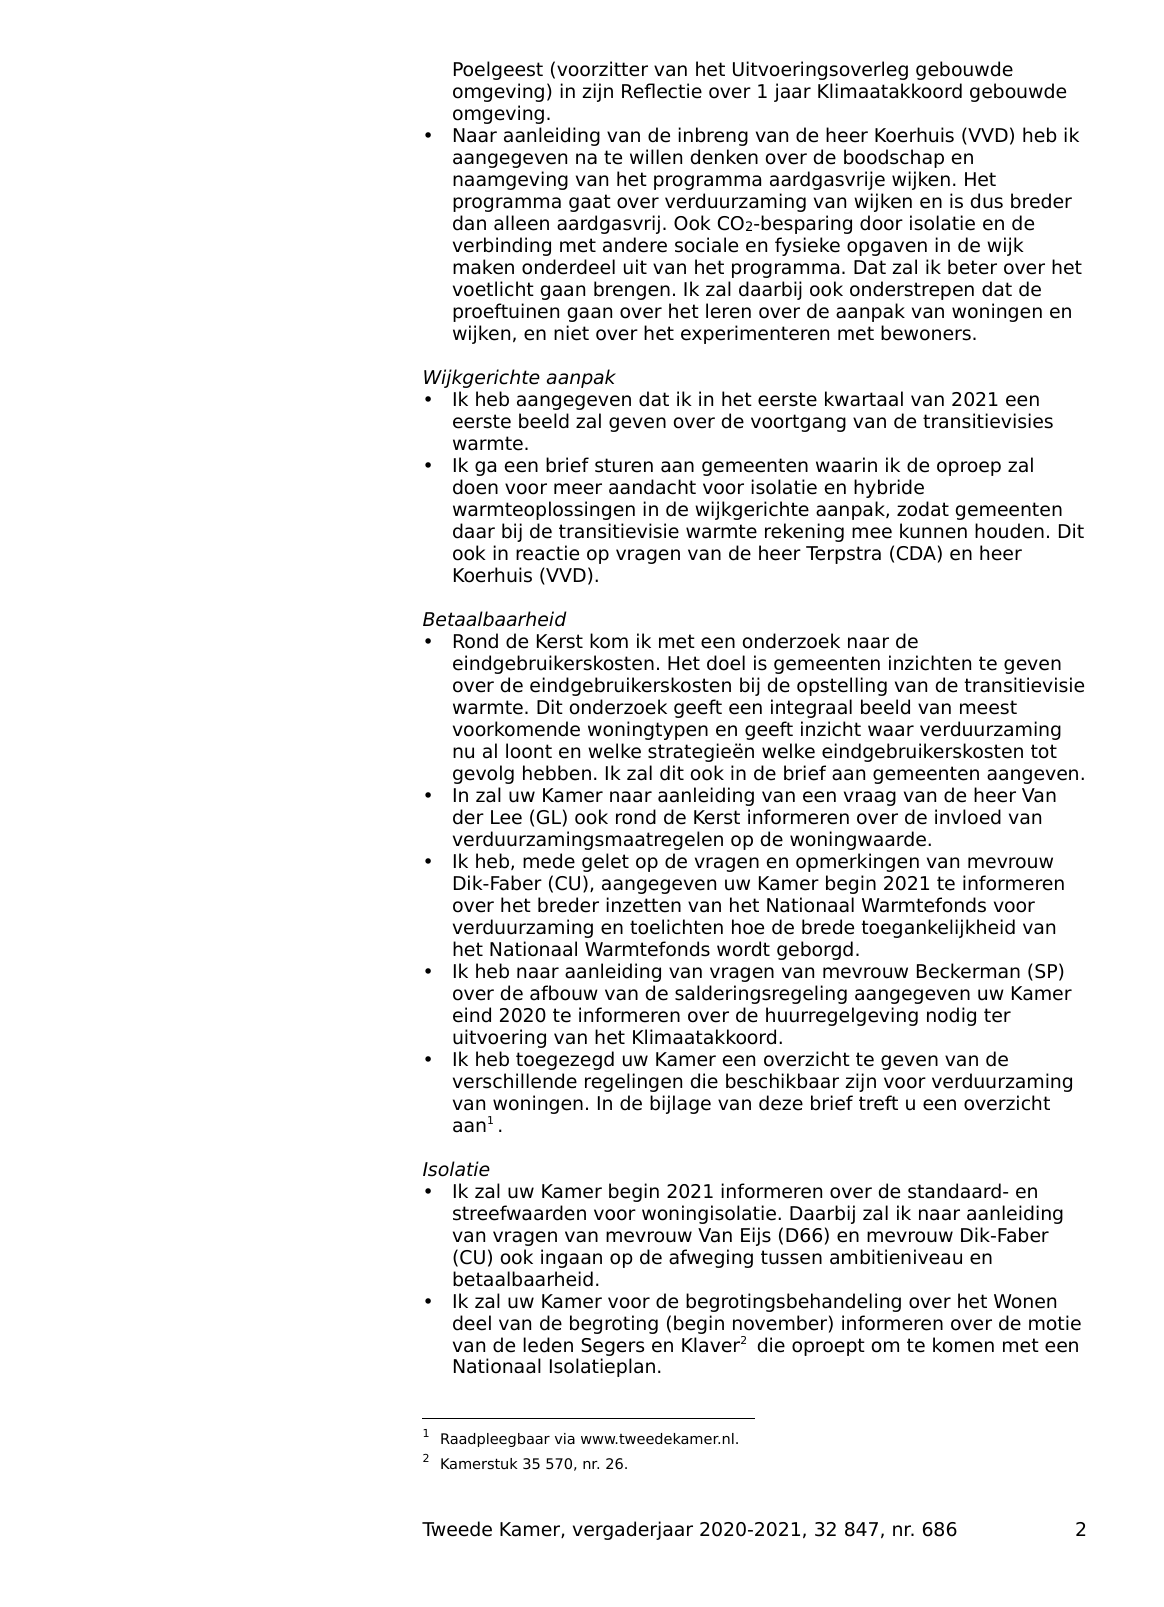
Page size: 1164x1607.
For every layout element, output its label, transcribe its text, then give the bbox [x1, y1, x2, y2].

text • Ik heb toegezegd uw Kamer een overzicht te geven van de verschillende regelingen die beschikbaar zijn voor verduurzaming van woningen. In de bijlage van deze brief treft u een overzicht aan. [422, 1048, 1087, 1136]
text • Ik heb aangegeven dat ik in het eerste kwartaal van 2021 een eerste beeld zal geven over de voortgang van de transitievisies warmte. [422, 389, 1087, 455]
text • Naar aanleiding van de inbreng van de heer Koerhuis (VVD) heb ik aangegeven na te willen denken over de boodschap en naamgeving van het programma aardgasvrije wijken. Het programma gaat over verduurzaming van wijken en is dus breder dan alleen aardgasvrij. Ook CO2-besparing door isolatie en de verbinding met andere sociale en fysieke opgaven in de wijk maken onderdeel uit van het programma. Dat zal ik beter over het voetlicht gaan brengen. Ik zal daarbij ook onderstrepen dat de proeftuinen gaan over het leren over de aanpak van woningen en wijken, en niet over het experimenteren met bewoners. [422, 125, 1087, 345]
text Kamerstuk 35 570, nr. 26. [422, 1452, 1087, 1474]
text Raadpleegbaar via www.tweedekamer.nl. [422, 1427, 1087, 1449]
text Wijkgerichte aanpak [422, 367, 1087, 389]
text • Ik ga een brief sturen aan gemeenten waarin ik de oproep zal doen voor meer aandacht voor isolatie en hybride warmteoplossingen in de wijkgerichte aanpak, zodat gemeenten daar bij de transitievisie warmte rekening mee kunnen houden. Dit ook in reactie op vragen van de heer Terpstra (CDA) en heer Koerhuis (VVD). [422, 455, 1087, 587]
text Isolatie [422, 1159, 1087, 1181]
text Betaalbaarheid [422, 609, 1087, 631]
text • Ik zal uw Kamer begin 2021 informeren over de standaard- en streefwaarden voor woningisolatie. Daarbij zal ik naar aanleiding van vragen van mevrouw Van Eijs (D66) en mevrouw Dik-Faber (CU) ook ingaan op de afweging tussen ambitieniveau en betaalbaarheid. [422, 1181, 1087, 1291]
text • Ik heb naar aanleiding van vragen van mevrouw Beckerman (SP) over de afbouw van de salderingsregeling aangegeven uw Kamer eind 2020 te informeren over de huurregelgeving nodig ter uitvoering van het Klimaatakkoord. [422, 961, 1087, 1048]
text • Rond de Kerst kom ik met een onderzoek naar de eindgebruikerskosten. Het doel is gemeenten inzichten te geven over de eindgebruikerskosten bij de opstelling van de transitievisie warmte. Dit onderzoek geeft een integraal beeld van meest voorkomende woningtypen en geeft inzicht waar verduurzaming nu al loont en welke strategieën welke eindgebruikerskosten tot gevolg hebben. Ik zal dit ook in de brief aan gemeenten aangeven. [422, 631, 1087, 785]
text • Ik heb, mede gelet op de vragen en opmerkingen van mevrouw Dik-Faber (CU), aangegeven uw Kamer begin 2021 te informeren over het breder inzetten van het Nationaal Warmtefonds voor verduurzaming en toelichten hoe de brede toegankelijkheid van het Nationaal Warmtefonds wordt geborgd. [422, 851, 1087, 961]
text • Ik zal uw Kamer voor de begrotingsbehandeling over het Wonen deel van de begroting (begin november) informeren over de motie van de leden Segers en Klaver die oproept om te komen met een Nationaal Isolatieplan. [422, 1291, 1087, 1378]
text Poelgeest (voorzitter van het Uitvoeringsoverleg gebouwde omgeving) in zijn Reflectie over 1 jaar Klimaatakkoord gebouwde omgeving. [422, 59, 1087, 125]
text • In zal uw Kamer naar aanleiding van een vraag van de heer Van der Lee (GL) ook rond de Kerst informeren over de invloed van verduurzamingsmaatregelen op de woningwaarde. [422, 785, 1087, 851]
